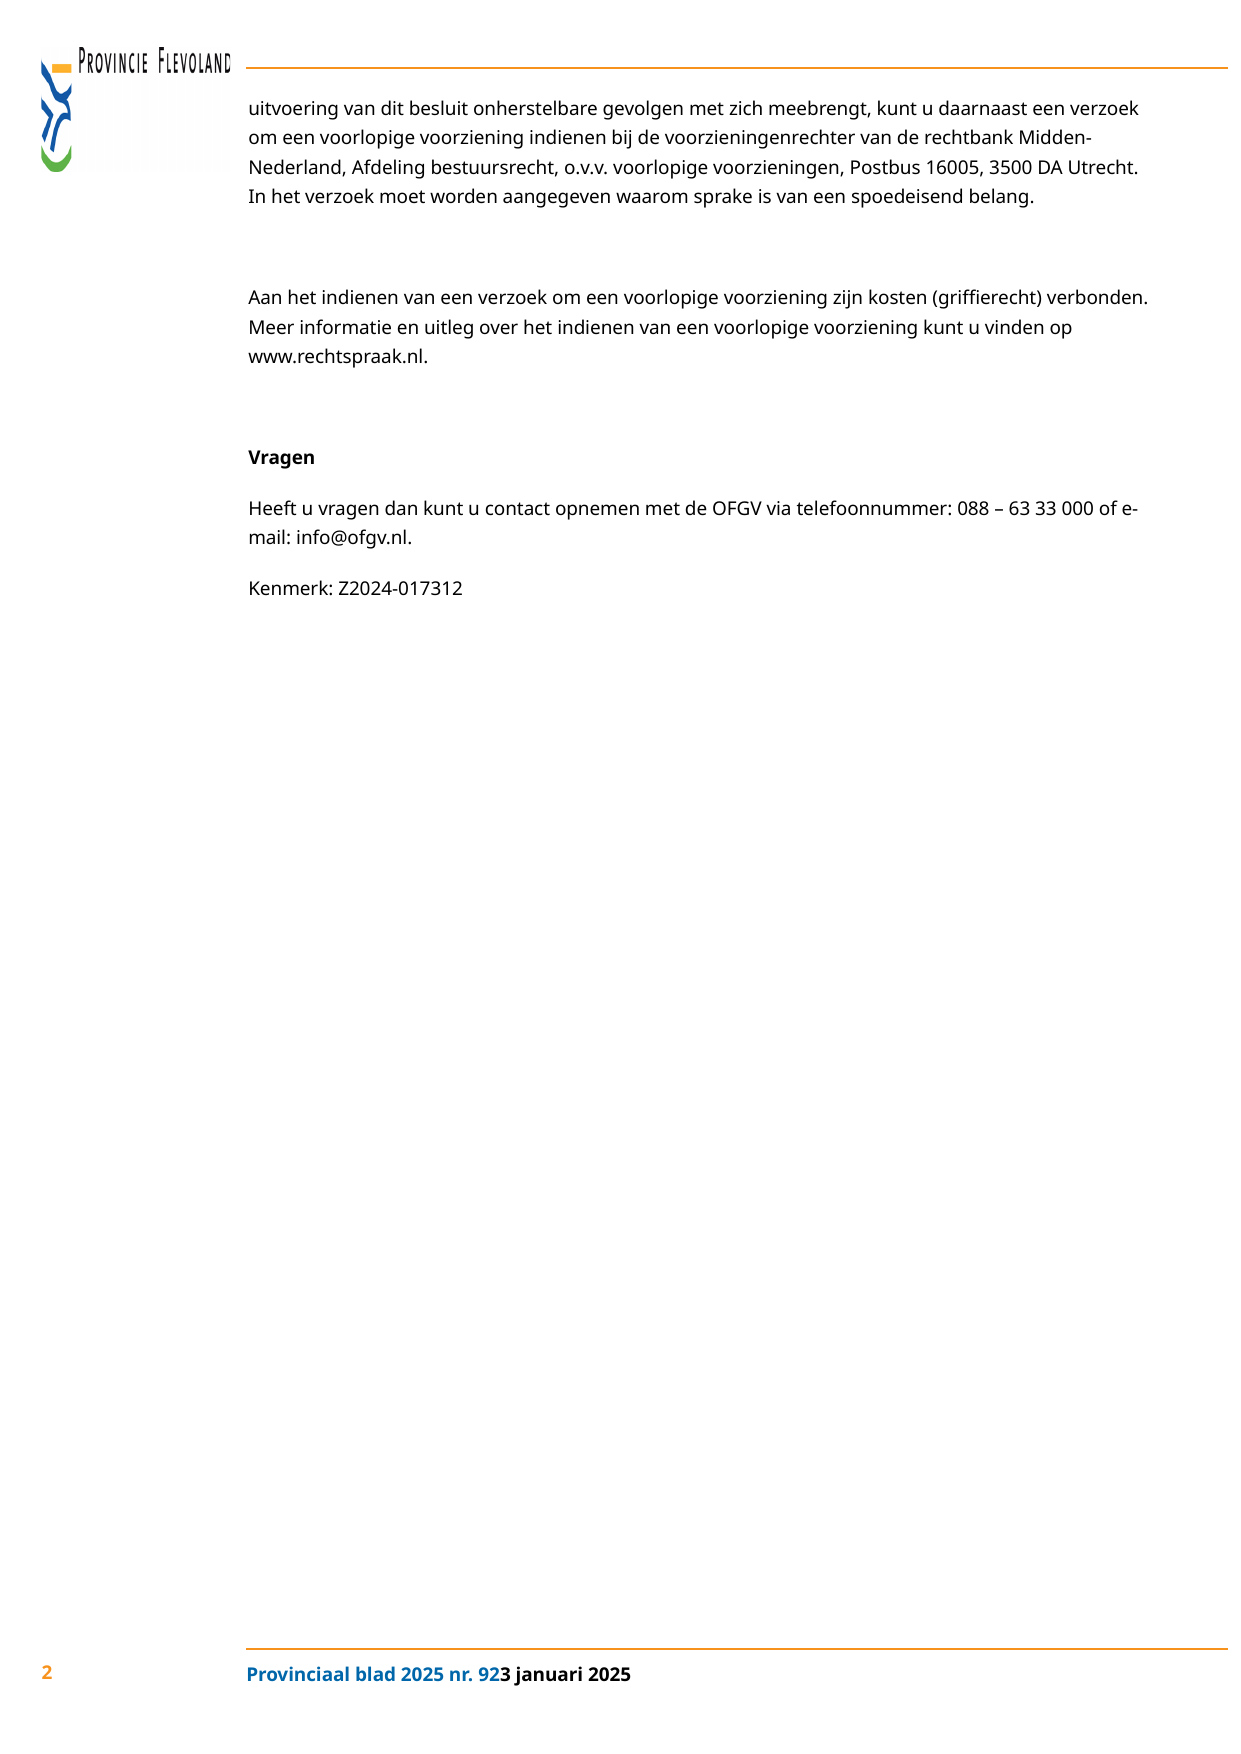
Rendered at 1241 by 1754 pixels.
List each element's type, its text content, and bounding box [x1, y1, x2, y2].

text Heeft u vragen dan kunt u contact opnemen met de OFGV via telefoonnummer: 088 – 63 33 000 of e-mail: info@ofgv.nl. [248, 495, 1152, 550]
text Vragen [248, 444, 1152, 470]
text uitvoering van dit besluit onherstelbare gevolgen met zich meebrengt, kunt u daarnaast een verzoek om een voorlopige voorziening indienen bij de voorzieningenrechter van de rechtbank Midden-Nederland, Afdeling bestuursrecht, o.v.v. voorlopige voorzieningen, Postbus 16005, 3500 DA Utrecht. In het verzoek moet worden aangegeven waarom sprake is van een spoedeisend belang. [248, 95, 1152, 209]
picture [41, 47, 231, 172]
text Kenmerk: Z2024-017312 [248, 575, 1152, 601]
text Aan het indienen van een verzoek om een voorlopige voorziening zijn kosten (griffierecht) verbonden. Meer informatie en uitleg over het indienen van een voorlopige voorziening kunt u vinden op www.rechtspraak.nl. [248, 284, 1152, 369]
